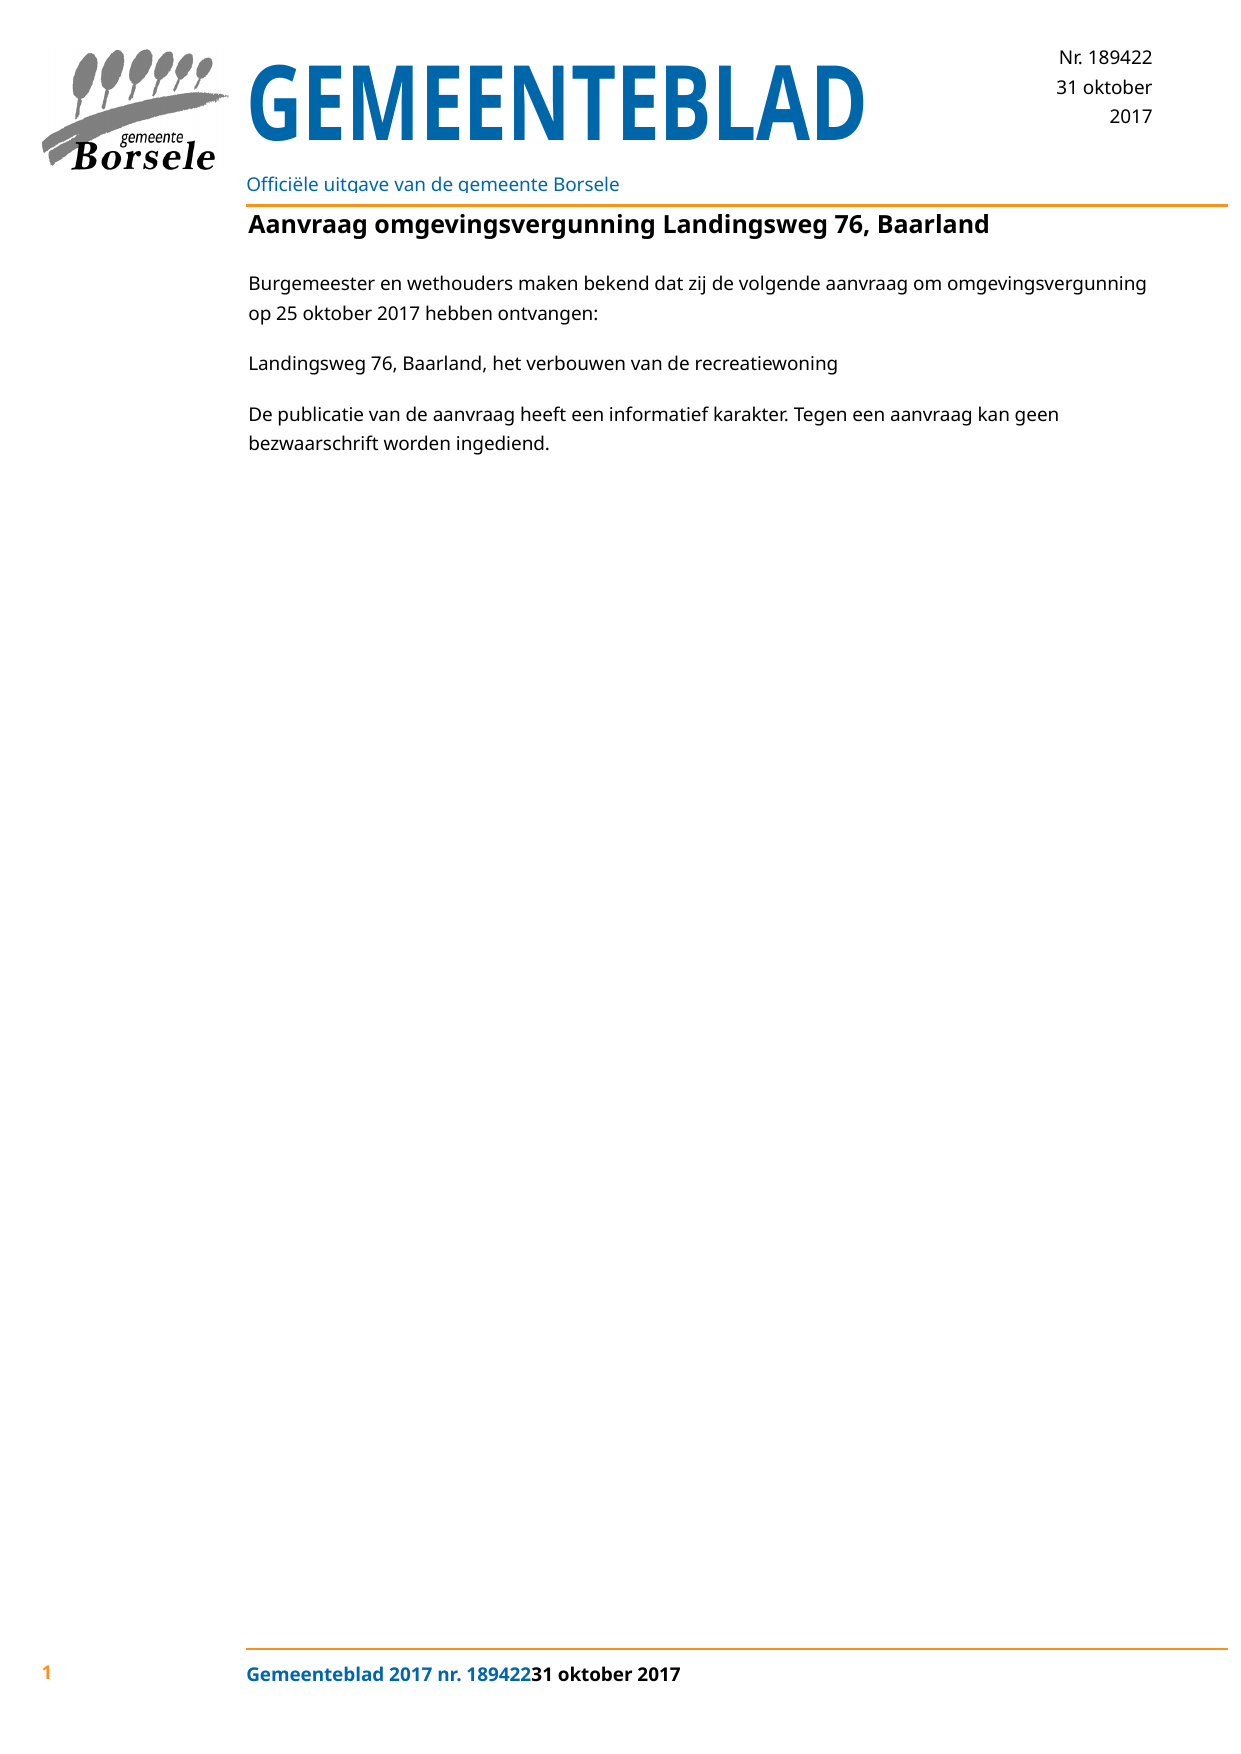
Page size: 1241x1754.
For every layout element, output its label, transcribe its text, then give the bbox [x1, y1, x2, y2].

text De publicatie van de aanvraag heeft een informatief karakter. Tegen een aanvraag kan geen bezwaarschrift worden ingediend. [248, 401, 1152, 456]
text Burgemeester en wethouders maken bekend dat zij de volgende aanvraag om omgevingsvergunning op 25 oktober 2017 hebben ontvangen: [248, 270, 1152, 326]
text Aanvraag omgevingsvergunning Landingsweg 76, Baarland [248, 207, 1152, 241]
text Landingsweg 76, Baarland, het verbouwen van de recreatiewoning [248, 350, 1152, 376]
picture [41, 47, 231, 172]
